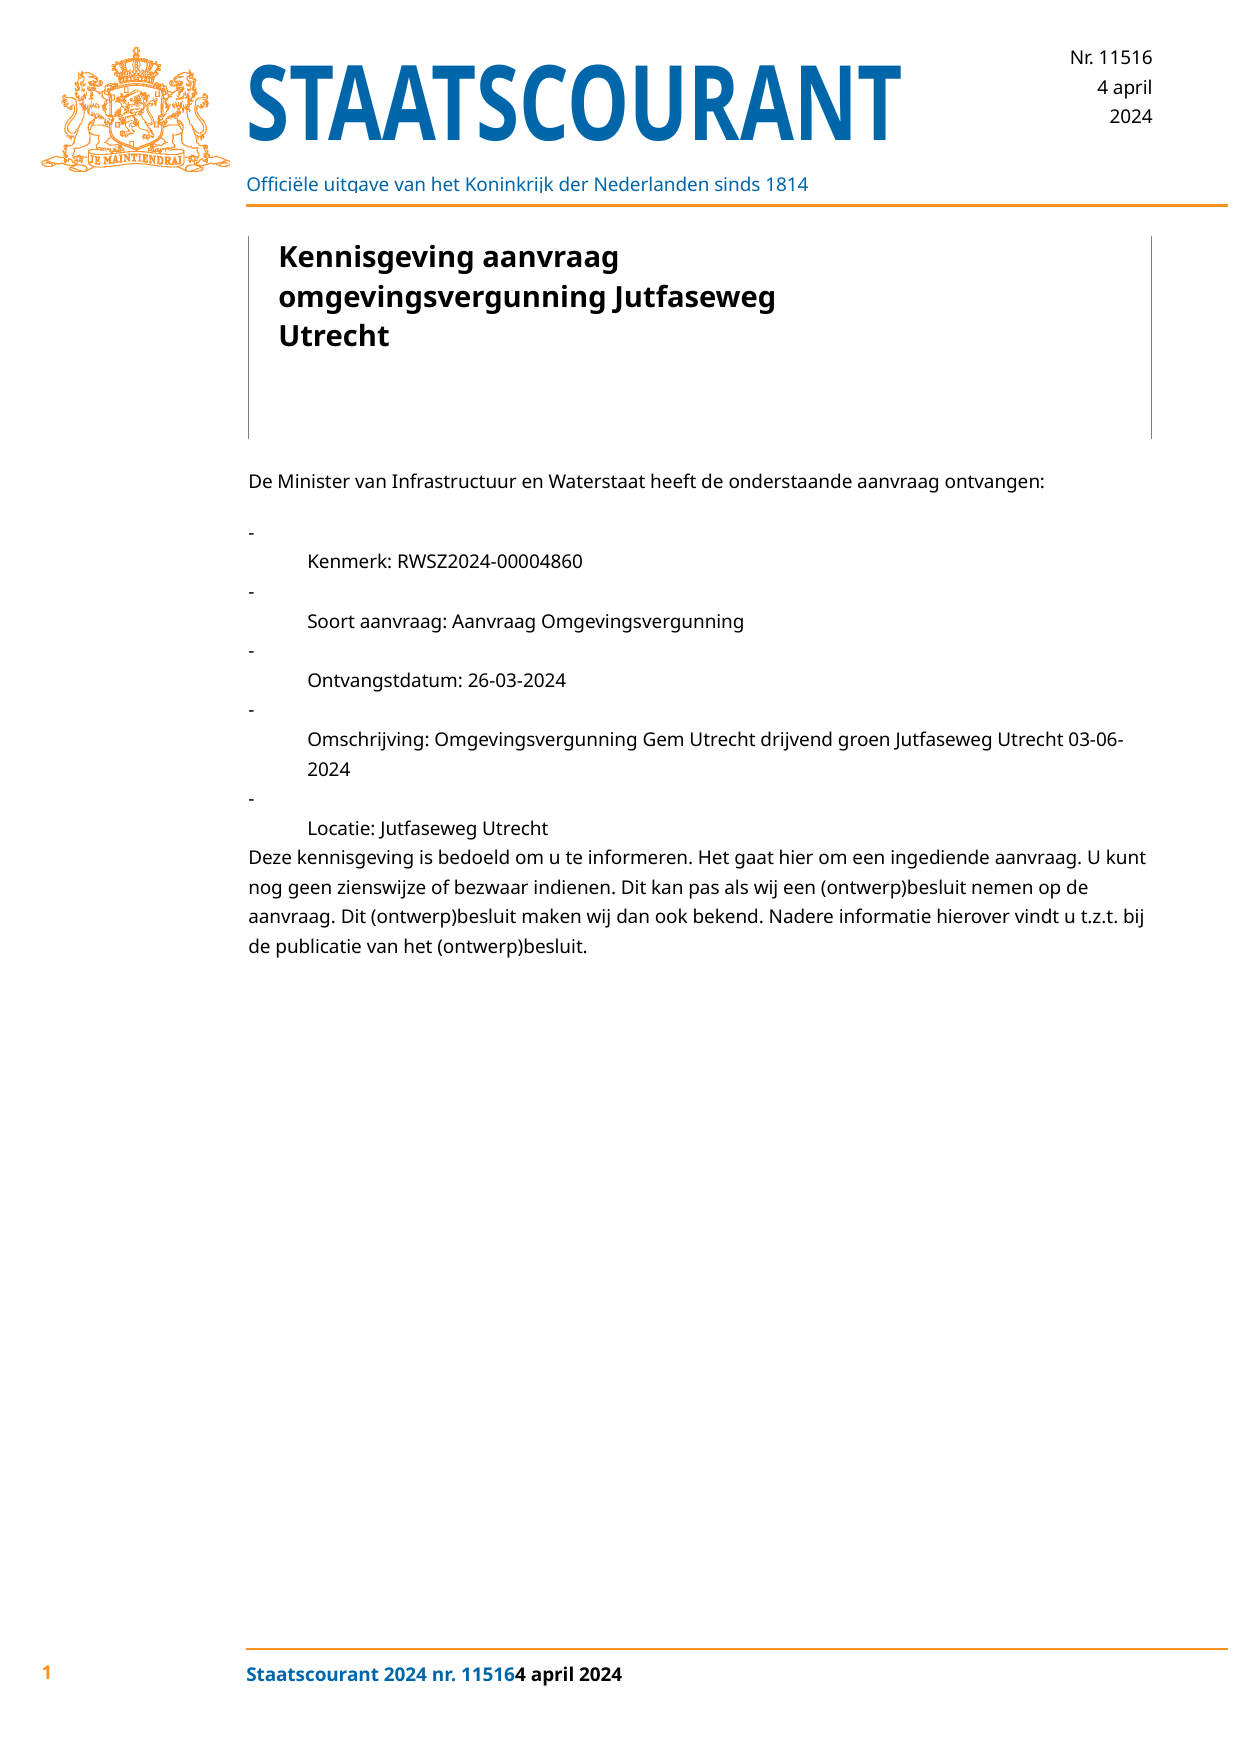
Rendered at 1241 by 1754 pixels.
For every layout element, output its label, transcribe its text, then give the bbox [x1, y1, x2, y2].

table_header Kennisgeving aanvraag omgevingsvergunning Jutfaseweg Utrecht [249, 236, 850, 439]
table_header [850, 236, 912, 413]
list Kenmerk: RWSZ2024-00004860 [248, 549, 1152, 574]
list Locatie: Jutfaseweg Utrecht [248, 815, 1152, 841]
text De Minister van Infrastructuur en Waterstaat heeft de onderstaande aanvraag ontvangen: [248, 469, 1152, 494]
text Deze kennisgeving is bedoeld om u te informeren. Het gaat hier om een ingediende aanvraag. U kunt nog geen zienswijze of bezwaar indienen. Dit kan pas als wij een (ontwerp)besluit nemen op de aanvraag. Dit (ontwerp)besluit maken wij dan ook bekend. Nadere informatie hierover vindt u t.z.t. bij de publicatie van het (ontwerp)besluit. [248, 844, 1152, 959]
picture [912, 236, 1090, 414]
list Soort aanvraag: Aanvraag Omgevingsvergunning [248, 608, 1152, 633]
table_header [1090, 236, 1151, 413]
picture [41, 47, 231, 172]
list Ontvangstdatum: 26-03-2024 [248, 667, 1152, 693]
list Omschrijving: Omgevingsvergunning Gem Utrecht drijvend groen Jutfaseweg Utrecht 03-06-2024 [248, 726, 1152, 781]
table_header [850, 414, 1151, 439]
